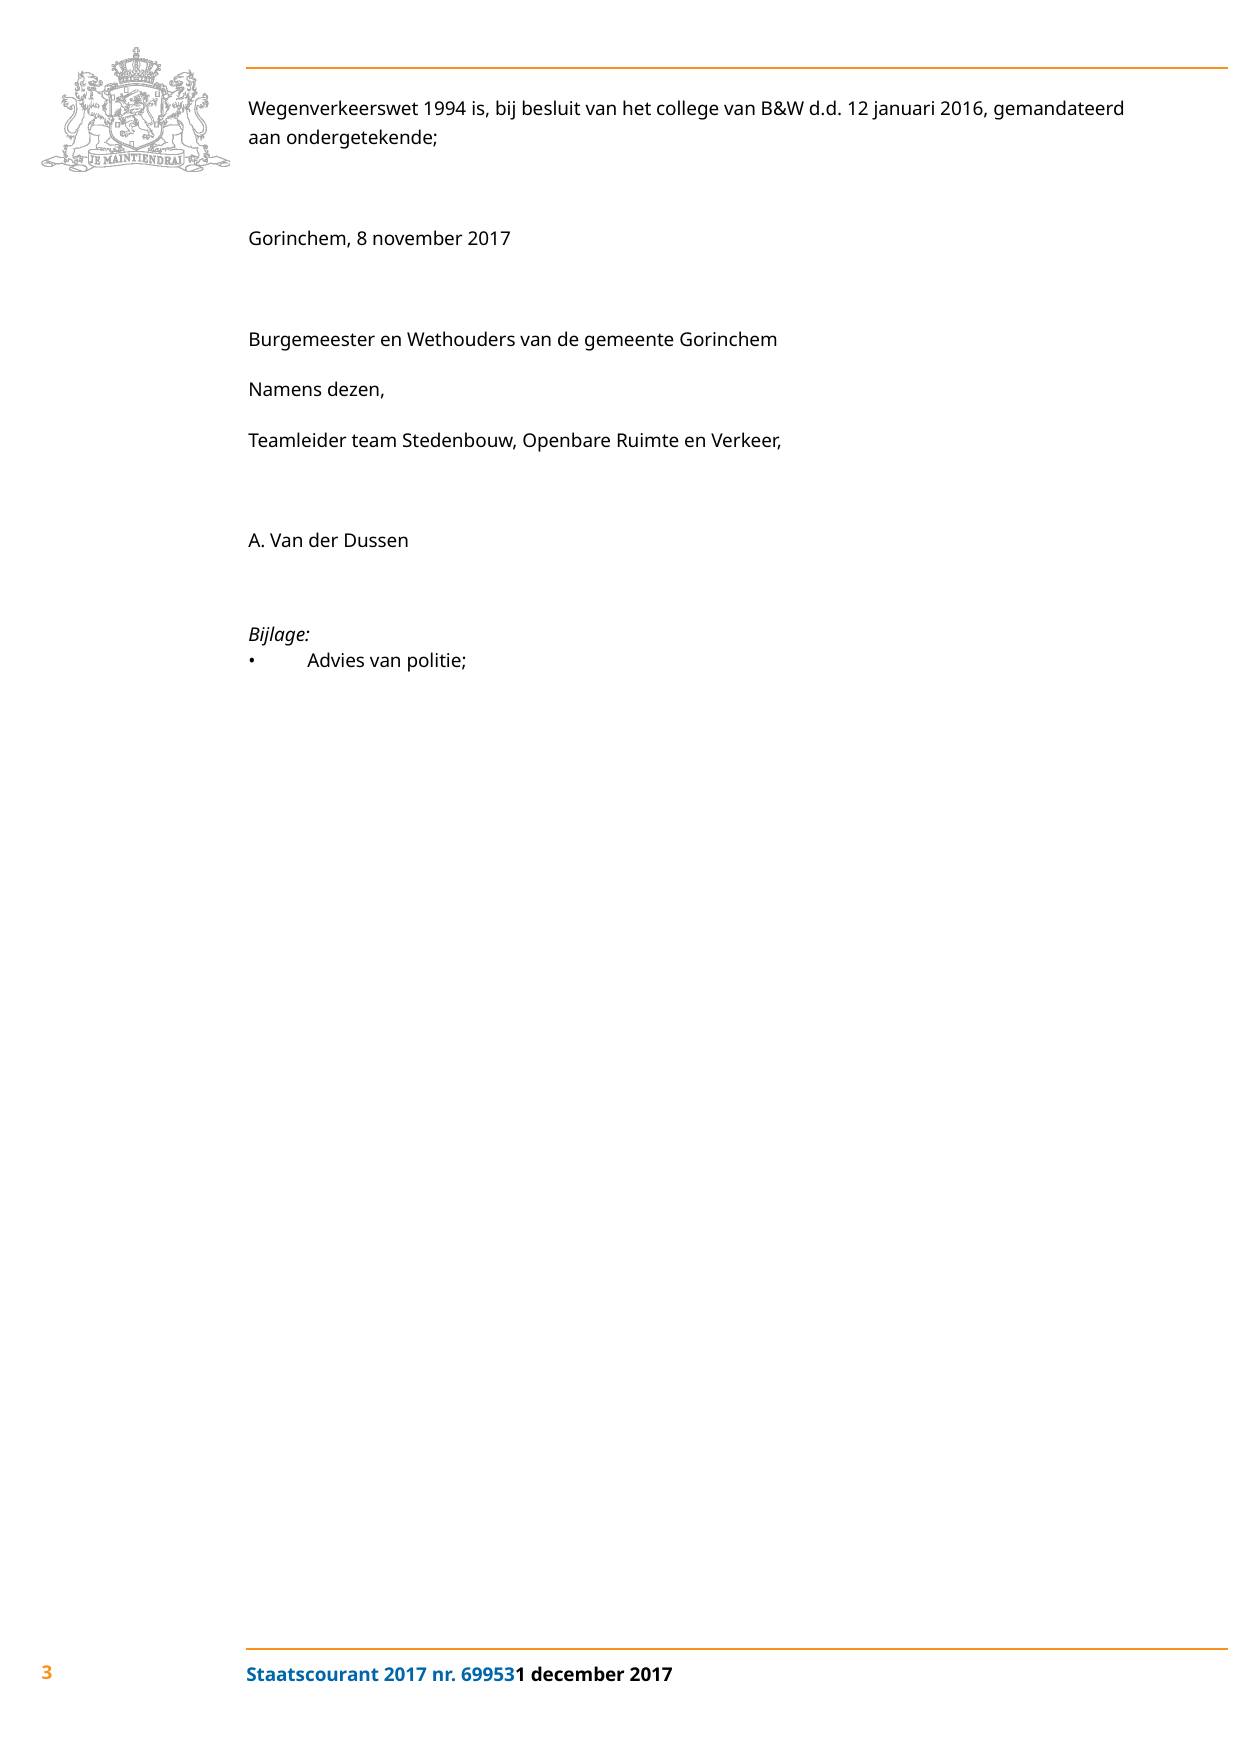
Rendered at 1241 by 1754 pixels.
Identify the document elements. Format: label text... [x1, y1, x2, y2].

text Burgemeester en Wethouders van de gemeente Gorinchem [248, 326, 1152, 352]
list Advies van politie; [248, 647, 1152, 673]
text Namens dezen, [248, 376, 1152, 402]
picture [41, 47, 231, 172]
text Teamleider team Stedenbouw, Openbare Ruimte en Verkeer, [248, 427, 1152, 453]
text Gorinchem, 8 november 2017 [248, 225, 1152, 251]
text Wegenverkeerswet 1994 is, bij besluit van het college van B&W d.d. 12 januari 2016, gemandateerd aan ondergetekende; [248, 95, 1152, 150]
text Bijlage: [248, 621, 1152, 647]
text A. Van der Dussen [248, 528, 1152, 553]
